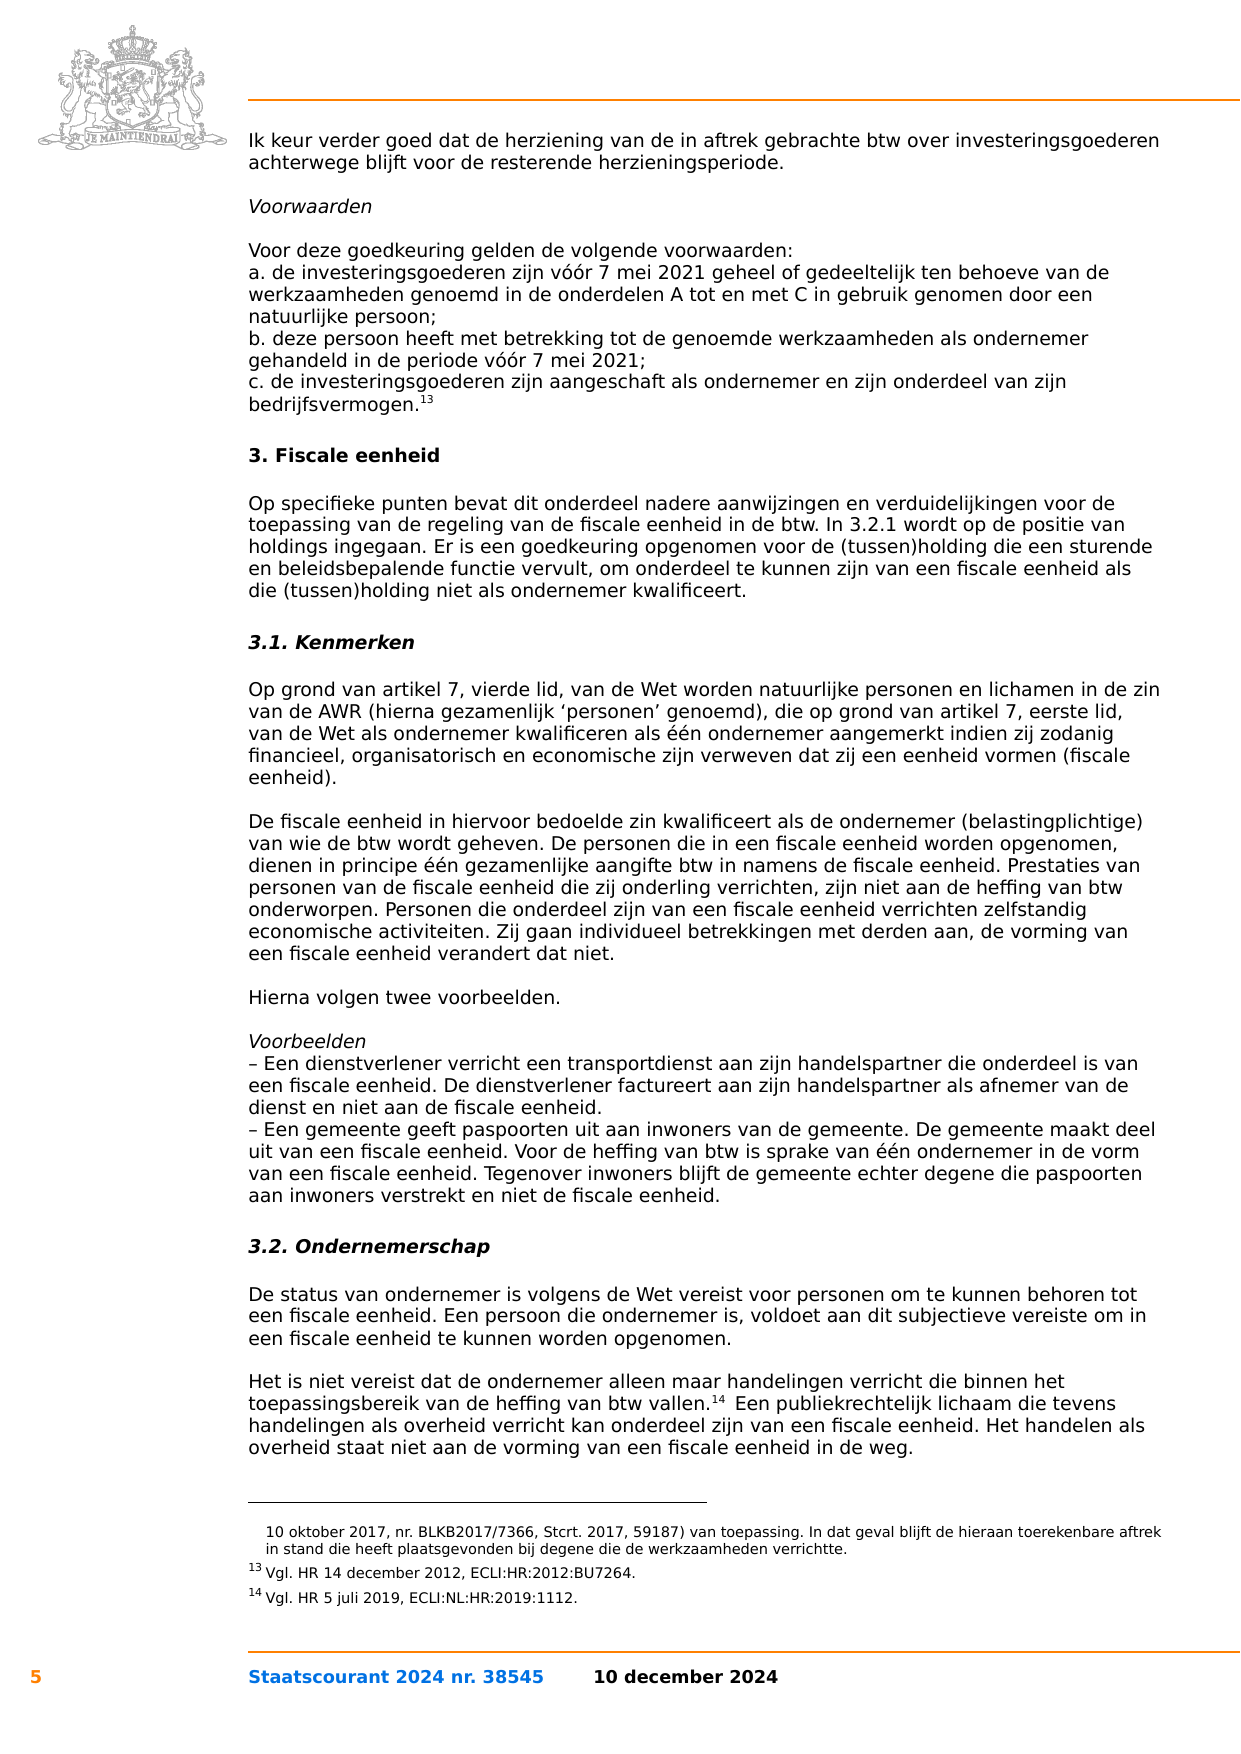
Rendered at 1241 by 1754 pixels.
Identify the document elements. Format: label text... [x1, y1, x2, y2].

text Ik keur verder goed dat de herziening van de in aftrek gebrachte btw over investeringsgoederen achterwege blijft voor de resterende herzieningsperiode. [248, 130, 1163, 174]
subtitle 3.1. Kenmerken [248, 632, 1163, 654]
text De status van ondernemer is volgens de Wet vereist voor personen om te kunnen behoren tot een fiscale eenheid. Een persoon die ondernemer is, voldoet aan dit subjectieve vereiste om in een fiscale eenheid te kunnen worden opgenomen. [248, 1283, 1163, 1349]
text Vgl. HR 14 december 2012, ECLI:HR:2012:BU7264. [248, 1561, 1163, 1583]
subtitle 3.2. Ondernemerschap [248, 1236, 1163, 1258]
text – Een dienstverlener verricht een transportdienst aan zijn handelspartner die onderdeel is van een fiscale eenheid. De dienstverlener factureert aan zijn handelspartner als afnemer van de dienst en niet aan de fiscale eenheid. [248, 1053, 1163, 1118]
text c. de investeringsgoederen zijn aangeschaft als ondernemer en zijn onderdeel van zijn bedrijfsvermogen. [248, 371, 1163, 415]
text – Een gemeente geeft paspoorten uit aan inwoners van de gemeente. De gemeente maakt deel uit van een fiscale eenheid. Voor de heffing van btw is sprake van één ondernemer in de vorm van een fiscale eenheid. Tegenover inwoners blijft de gemeente echter degene die paspoorten aan inwoners verstrekt en niet de fiscale eenheid. [248, 1118, 1163, 1206]
subtitle Voorbeelden [248, 1031, 1163, 1053]
text 10 oktober 2017, nr. BLKB2017/7366, Stcrt. 2017, 59187) van toepassing. In dat geval blijft de hieraan toerekenbare aftrek in stand die heeft plaatsgevonden bij degene die de werkzaamheden verrichtte. [248, 1524, 1163, 1558]
text Voor deze goedkeuring gelden de volgende voorwaarden: [248, 239, 1163, 262]
subtitle 3. Fiscale eenheid [248, 445, 1163, 467]
text Vgl. HR 5 juli 2019, ECLI:NL:HR:2019:1112. [248, 1586, 1163, 1608]
picture [38, 25, 227, 150]
text Op specifieke punten bevat dit onderdeel nadere aanwijzingen en verduidelijkingen voor de toepassing van de regeling van de fiscale eenheid in de btw. In 3.2.1 wordt op de positie van holdings ingegaan. Er is een goedkeuring opgenomen voor de (tussen)holding die een sturende en beleidsbepalende functie vervult, om onderdeel te kunnen zijn van een fiscale eenheid als die (tussen)holding niet als ondernemer kwalificeert. [248, 492, 1163, 602]
text a. de investeringsgoederen zijn vóór 7 mei 2021 geheel of gedeeltelijk ten behoeve van de werkzaamheden genoemd in de onderdelen A tot en met C in gebruik genomen door een natuurlijke persoon; [248, 262, 1163, 327]
text Hierna volgen twee voorbeelden. [248, 987, 1163, 1009]
text De fiscale eenheid in hiervoor bedoelde zin kwalificeert als de ondernemer (belastingplichtige) van wie de btw wordt geheven. De personen die in een fiscale eenheid worden opgenomen, dienen in principe één gezamenlijke aangifte btw in namens de fiscale eenheid. Prestaties van personen van de fiscale eenheid die zij onderling verrichten, zijn niet aan de heffing van btw onderworpen. Personen die onderdeel zijn van een fiscale eenheid verrichten zelfstandig economische activiteiten. Zij gaan individueel betrekkingen met derden aan, de vorming van een fiscale eenheid verandert dat niet. [248, 811, 1163, 965]
subtitle Voorwaarden [248, 196, 1163, 218]
text b. deze persoon heeft met betrekking tot de genoemde werkzaamheden als ondernemer gehandeld in de periode vóór 7 mei 2021; [248, 327, 1163, 371]
text Het is niet vereist dat de ondernemer alleen maar handelingen verricht die binnen het toepassingsbereik van de heffing van btw vallen. Een publiekrechtelijk lichaam die tevens handelingen als overheid verricht kan onderdeel zijn van een fiscale eenheid. Het handelen als overheid staat niet aan de vorming van een fiscale eenheid in de weg. [248, 1371, 1163, 1459]
text Op grond van artikel 7, vierde lid, van de Wet worden natuurlijke personen en lichamen in de zin van de AWR (hierna gezamenlijk ‘personen’ genoemd), die op grond van artikel 7, eerste lid, van de Wet als ondernemer kwalificeren als één ondernemer aangemerkt indien zij zodanig financieel, organisatorisch en economische zijn verweven dat zij een eenheid vormen (fiscale eenheid). [248, 679, 1163, 789]
